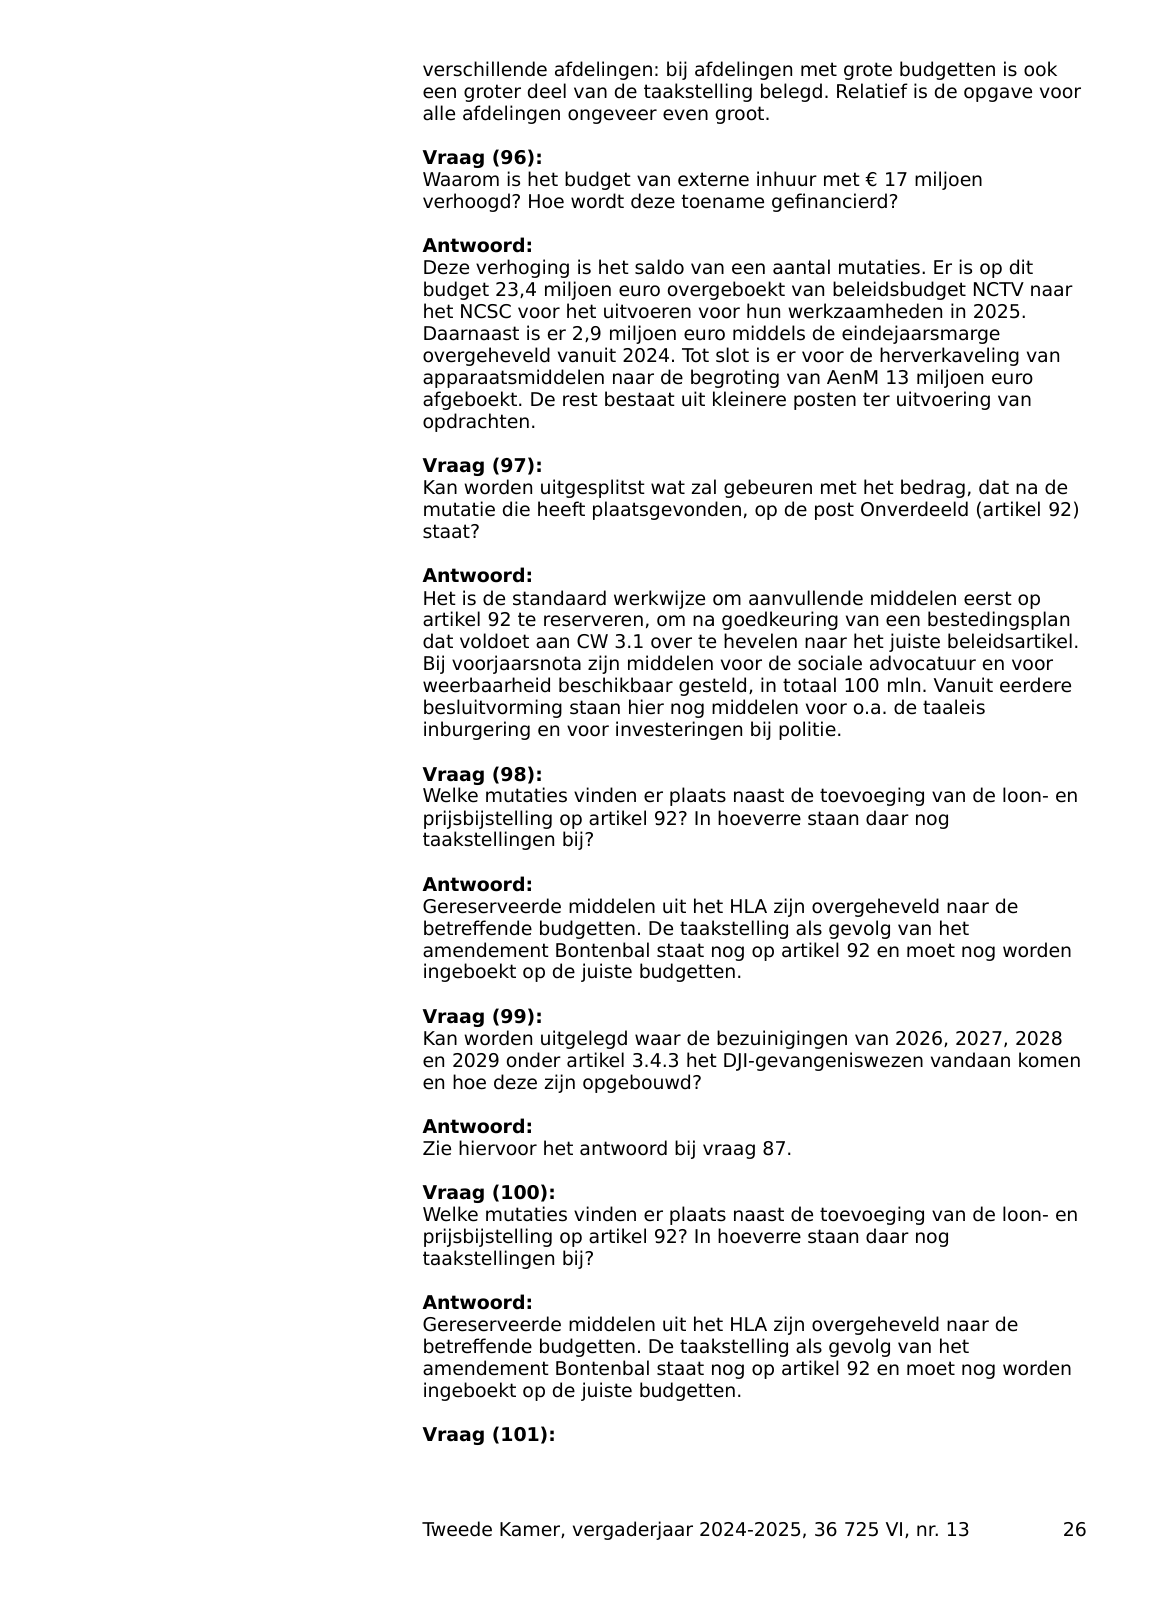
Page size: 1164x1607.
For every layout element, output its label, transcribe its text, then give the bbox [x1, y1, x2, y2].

text Kan worden uitgelegd waar de bezuinigingen van 2026, 2027, 2028 en 2029 onder artikel 3.4.3 het DJI-gevangeniswezen vandaan komen en hoe deze zijn opgebouwd? [422, 1028, 1087, 1093]
text Antwoord: [422, 1292, 1087, 1314]
text Antwoord: [422, 565, 1087, 587]
text Vraag (97): [422, 455, 1087, 477]
text Vraag (96): [422, 147, 1087, 169]
text Vraag (99): [422, 1006, 1087, 1028]
text Welke mutaties vinden er plaats naast de toevoeging van de loon- en prijsbijstelling op artikel 92? In hoeverre staan daar nog taakstellingen bij? [422, 1204, 1087, 1270]
text Antwoord: [422, 235, 1087, 257]
text Vraag (101): [422, 1424, 1087, 1446]
text Vraag (100): [422, 1182, 1087, 1204]
text Kan worden uitgesplitst wat zal gebeuren met het bedrag, dat na de mutatie die heeft plaatsgevonden, op de post Onverdeeld (artikel 92) staat? [422, 477, 1087, 543]
text Deze verhoging is het saldo van een aantal mutaties. Er is op dit budget 23,4 miljoen euro overgeboekt van beleidsbudget NCTV naar het NCSC voor het uitvoeren voor hun werkzaamheden in 2025. Daarnaast is er 2,9 miljoen euro middels de eindejaarsmarge overgeheveld vanuit 2024. Tot slot is er voor de herverkaveling van apparaatsmiddelen naar de begroting van AenM 13 miljoen euro afgeboekt. De rest bestaat uit kleinere posten ter uitvoering van opdrachten. [422, 257, 1087, 433]
text verschillende afdelingen: bij afdelingen met grote budgetten is ook een groter deel van de taakstelling belegd. Relatief is de opgave voor alle afdelingen ongeveer even groot. [422, 59, 1087, 125]
text Antwoord: [422, 873, 1087, 896]
text Gereserveerde middelen uit het HLA zijn overgeheveld naar de betreffende budgetten. De taakstelling als gevolg van het amendement Bontenbal staat nog op artikel 92 en moet nog worden ingeboekt op de juiste budgetten. [422, 896, 1087, 983]
text Zie hiervoor het antwoord bij vraag 87. [422, 1138, 1087, 1160]
text Antwoord: [422, 1116, 1087, 1138]
text Vraag (98): [422, 763, 1087, 785]
text Welke mutaties vinden er plaats naast de toevoeging van de loon- en prijsbijstelling op artikel 92? In hoeverre staan daar nog taakstellingen bij? [422, 785, 1087, 851]
text Waarom is het budget van externe inhuur met € 17 miljoen verhoogd? Hoe wordt deze toename gefinancierd? [422, 169, 1087, 213]
text Het is de standaard werkwijze om aanvullende middelen eerst op artikel 92 te reserveren, om na goedkeuring van een bestedingsplan dat voldoet aan CW 3.1 over te hevelen naar het juiste beleidsartikel. Bij voorjaarsnota zijn middelen voor de sociale advocatuur en voor weerbaarheid beschikbaar gesteld, in totaal 100 mln. Vanuit eerdere besluitvorming staan hier nog middelen voor o.a. de taaleis inburgering en voor investeringen bij politie. [422, 587, 1087, 741]
text Gereserveerde middelen uit het HLA zijn overgeheveld naar de betreffende budgetten. De taakstelling als gevolg van het amendement Bontenbal staat nog op artikel 92 en moet nog worden ingeboekt op de juiste budgetten. [422, 1314, 1087, 1402]
